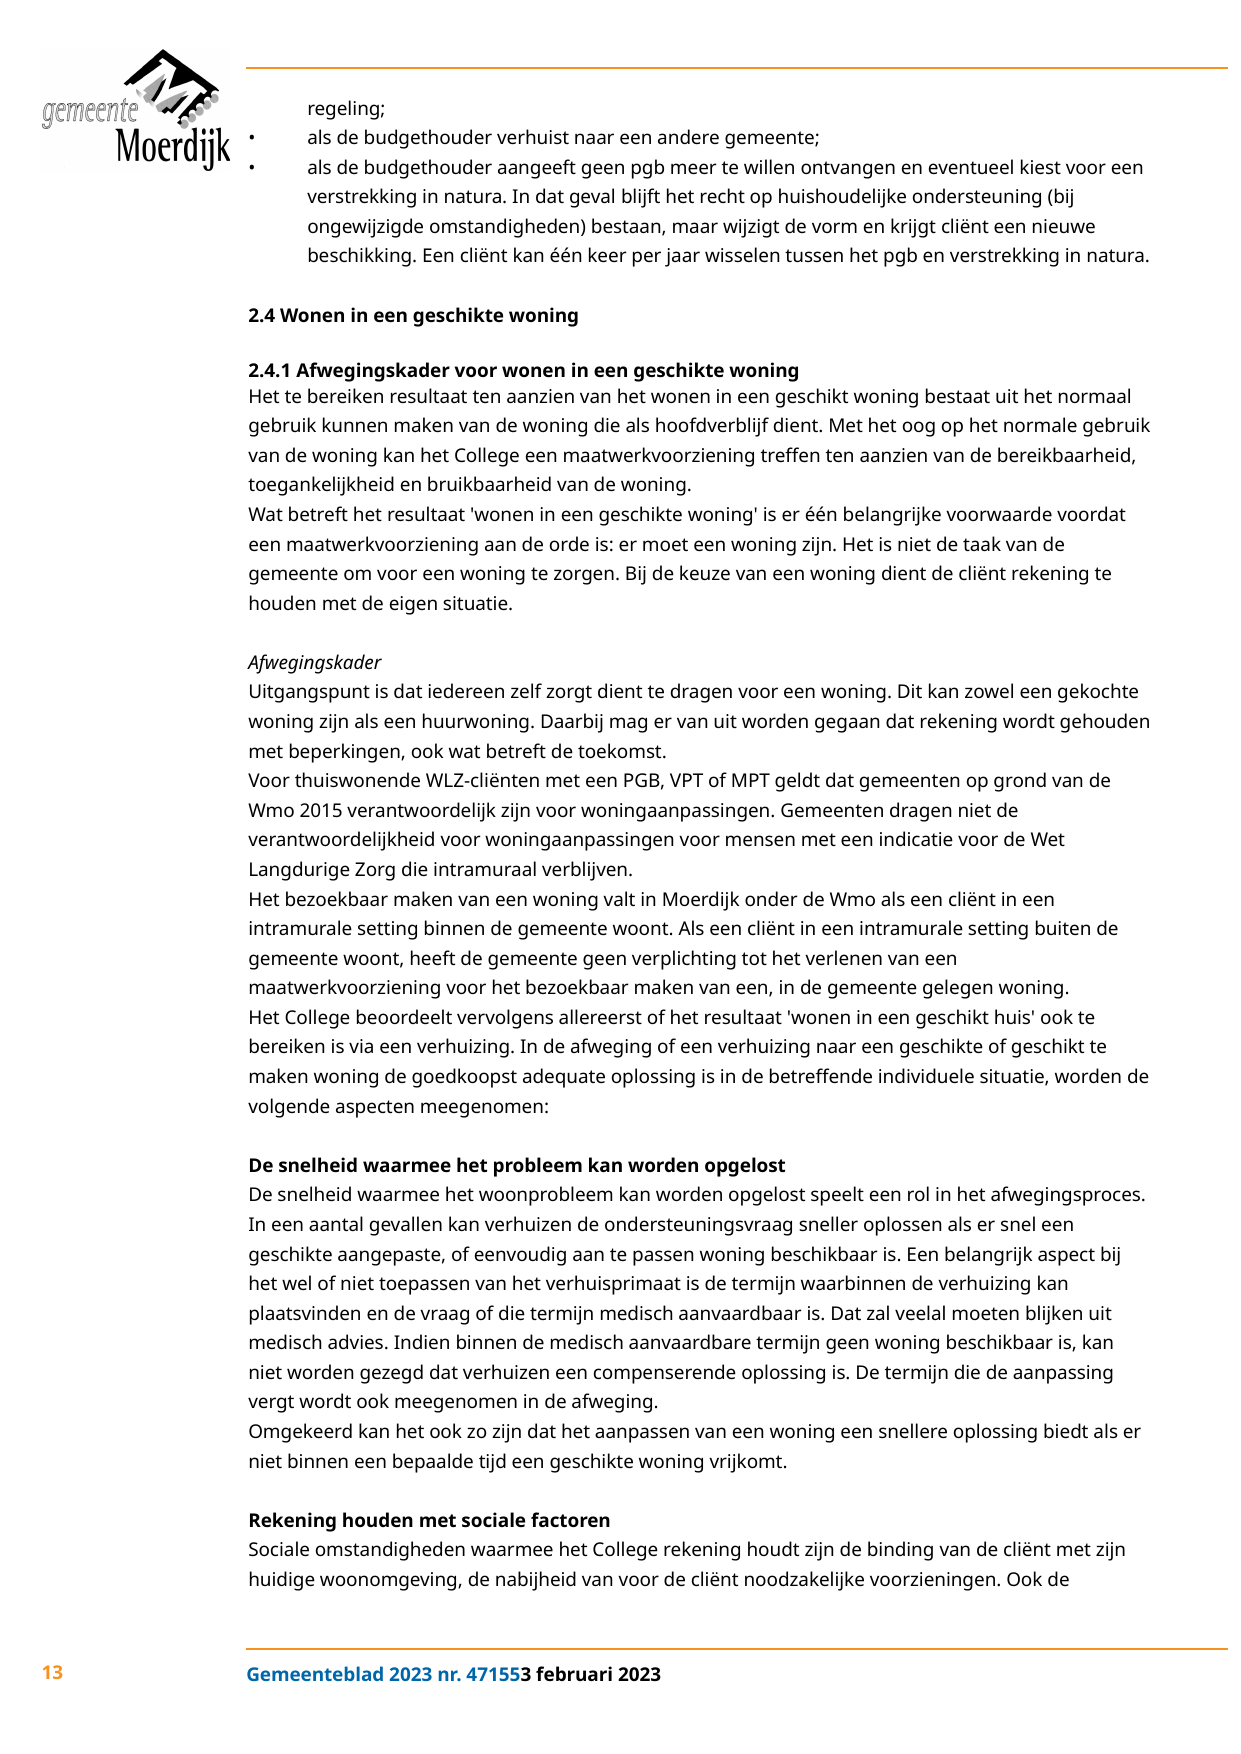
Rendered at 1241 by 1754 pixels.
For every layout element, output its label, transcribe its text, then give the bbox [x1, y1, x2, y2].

text Het te bereiken resultaat ten aanzien van het wonen in een geschikt woning bestaat uit het normaal gebruik kunnen maken van de woning die als hoofdverblijf dient. Met het oog op het normale gebruik van de woning kan het College een maatwerkvoorziening treffen ten aanzien van de bereikbaarheid, toegankelijkheid en bruikbaarheid van de woning. [248, 383, 1152, 497]
text Omgekeerd kan het ook zo zijn dat het aanpassen van een woning een snellere oplossing biedt als er niet binnen een bepaalde tijd een geschikte woning vrijkomt. [248, 1418, 1152, 1474]
text Uitgangspunt is dat iedereen zelf zorgt dient te dragen voor een woning. Dit kan zowel een gekochte woning zijn als een huurwoning. Daarbij mag er van uit worden gegaan dat rekening wordt gehouden met beperkingen, ook wat betreft de toekomst. [248, 679, 1152, 764]
text Rekening houden met sociale factoren [248, 1507, 1152, 1533]
text Voor thuiswonende WLZ-cliënten met een PGB, VPT of MPT geldt dat gemeenten op grond van de Wmo 2015 verantwoordelijk zijn voor woningaanpassingen. Gemeenten dragen niet de verantwoordelijkheid voor woningaanpassingen voor mensen met een indicatie voor de Wet Langdurige Zorg die intramuraal verblijven. [248, 767, 1152, 882]
text De snelheid waarmee het woonprobleem kan worden opgelost speelt een rol in het afwegingsproces. In een aantal gevallen kan verhuizen de ondersteuningsvraag sneller oplossen als er snel een geschikte aangepaste, of eenvoudig aan te passen woning beschikbaar is. Een belangrijk aspect bij het wel of niet toepassen van het verhuisprimaat is de termijn waarbinnen de verhuizing kan plaatsvinden en de vraag of die termijn medisch aanvaardbaar is. Dat zal veelal moeten blijken uit medisch advies. Indien binnen de medisch aanvaardbare termijn geen woning beschikbaar is, kan niet worden gezegd dat verhuizen een compenserende oplossing is. De termijn die de aanpassing vergt wordt ook meegenomen in de afweging. [248, 1182, 1152, 1414]
list als de budgethouder aangeeft geen pgb meer te willen ontvangen en eventueel kiest voor een verstrekking in natura. In dat geval blijft het recht op huishoudelijke ondersteuning (bij ongewijzigde omstandigheden) bestaan, maar wijzigt de vorm en krijgt cliënt een nieuwe beschikking. Een cliënt kan één keer per jaar wisselen tussen het pgb en verstrekking in natura. [248, 154, 1152, 268]
text Het bezoekbaar maken van een woning valt in Moerdijk onder de Wmo als een cliënt in een intramurale setting binnen de gemeente woont. Als een cliënt in een intramurale setting buiten de gemeente woont, heeft de gemeente geen verplichting tot het verlenen van een maatwerkvoorziening voor het bezoekbaar maken van een, in de gemeente gelegen woning. [248, 886, 1152, 1000]
text Sociale omstandigheden waarmee het College rekening houdt zijn de binding van de cliënt met zijn huidige woonomgeving, de nabijheid van voor de cliënt noodzakelijke voorzieningen. Ook de [248, 1537, 1152, 1592]
picture [41, 47, 231, 172]
text 2.4.1 Afwegingskader voor wonen in een geschikte woning [248, 357, 1152, 383]
text Wat betreft het resultaat 'wonen in een geschikte woning' is er één belangrijke voorwaarde voordat een maatwerkvoorziening aan de orde is: er moet een woning zijn. Het is niet de taak van de gemeente om voor een woning te zorgen. Bij de keuze van een woning dient de cliënt rekening te houden met de eigen situatie. [248, 501, 1152, 616]
text Afwegingskader [248, 649, 1152, 675]
list als de budgethouder verhuist naar een andere gemeente; [248, 124, 1152, 150]
text De snelheid waarmee het probleem kan worden opgelost [248, 1152, 1152, 1178]
text Het College beoordeelt vervolgens allereerst of het resultaat 'wonen in een geschikt huis' ook te bereiken is via een verhuizing. In de afweging of een verhuizing naar een geschikte of geschikt te maken woning de goedkoopst adequate oplossing is in de betreffende individuele situatie, worden de volgende aspecten meegenomen: [248, 1004, 1152, 1119]
text 2.4 Wonen in een geschikte woning [248, 302, 1152, 328]
list regeling; [248, 95, 1152, 121]
